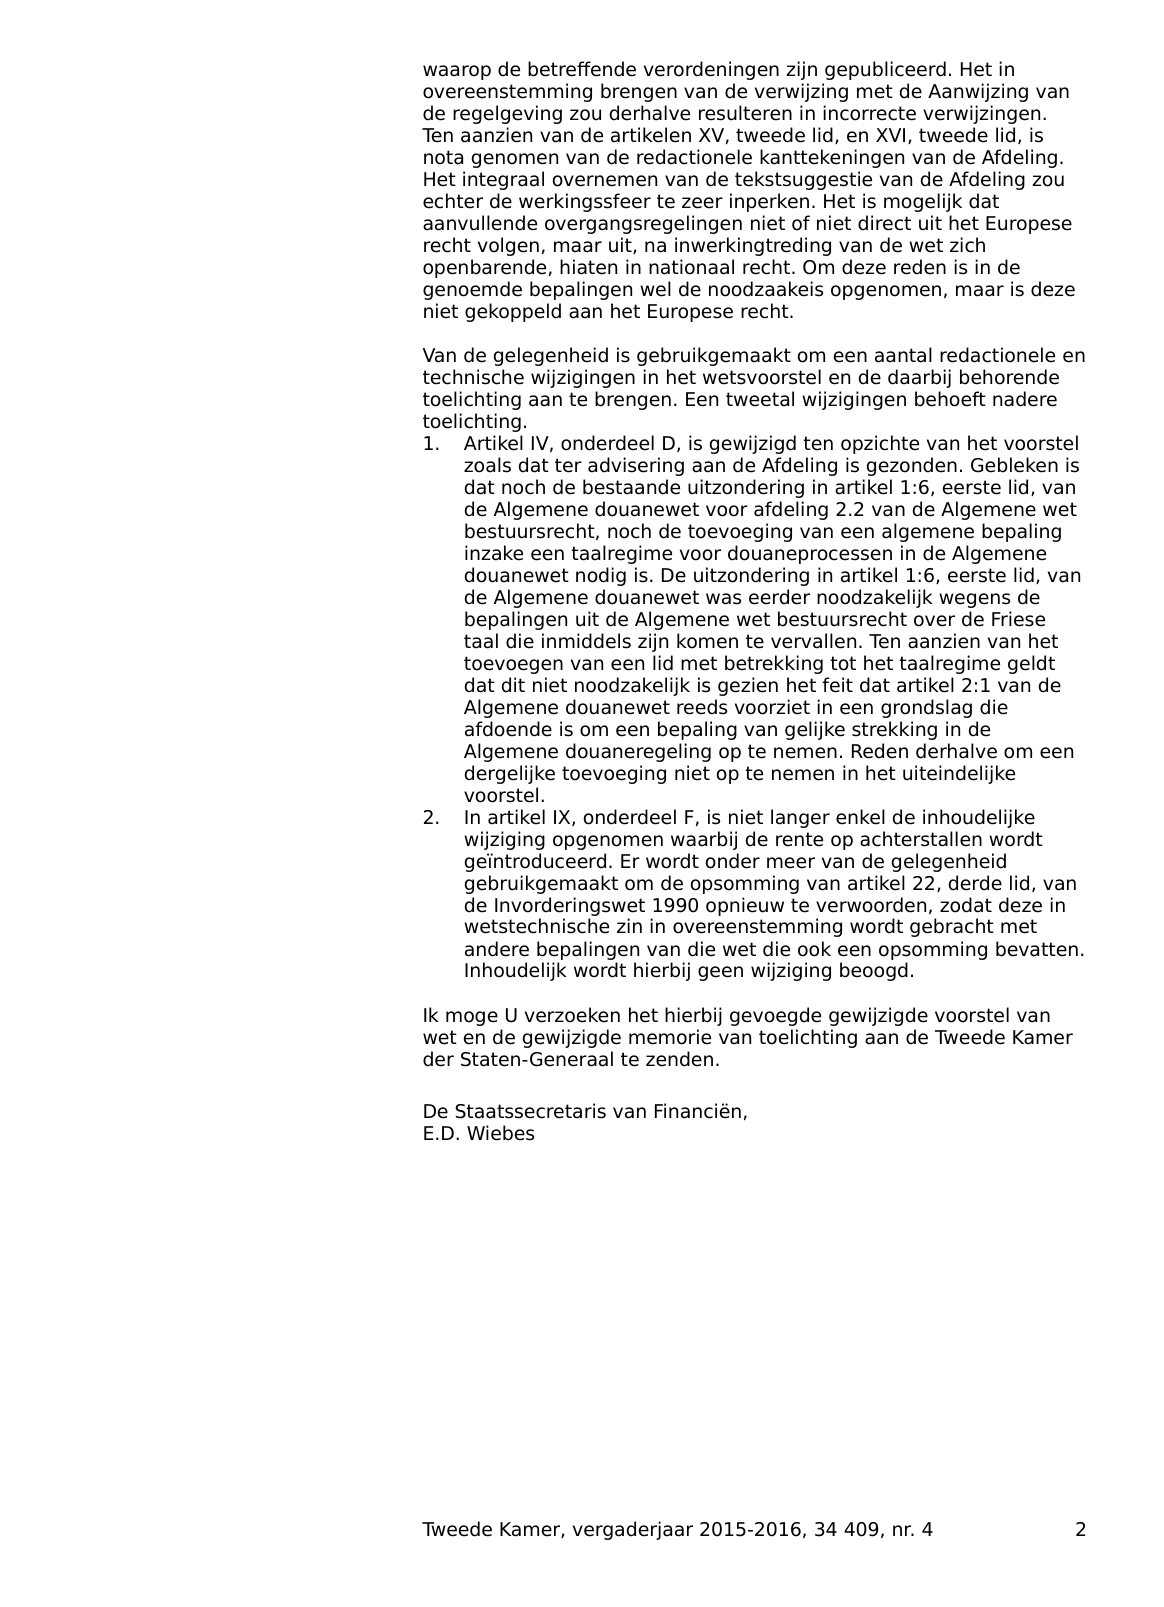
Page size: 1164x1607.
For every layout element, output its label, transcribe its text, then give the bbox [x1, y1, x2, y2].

text Van de gelegenheid is gebruikgemaakt om een aantal redactionele en technische wijzigingen in het wetsvoorstel en de daarbij behorende toelichting aan te brengen. Een tweetal wijzigingen behoeft nadere toelichting. [422, 345, 1087, 433]
text Ik moge U verzoeken het hierbij gevoegde gewijzigde voorstel van wet en de gewijzigde memorie van toelichting aan de Tweede Kamer der Staten-Generaal te zenden. [422, 1004, 1087, 1071]
text Ten aanzien van de artikelen XV, tweede lid, en XVI, tweede lid, is nota genomen van de redactionele kanttekeningen van de Afdeling. Het integraal overnemen van de tekstsuggestie van de Afdeling zou echter de werkingssfeer te zeer inperken. Het is mogelijk dat aanvullende overgangsregelingen niet of niet direct uit het Europese recht volgen, maar uit, na inwerkingtreding van de wet zich openbarende, hiaten in nationaal recht. Om deze reden is in de genoemde bepalingen wel de noodzaakeis opgenomen, maar is deze niet gekoppeld aan het Europese recht. [422, 125, 1087, 323]
text De Staatssecretaris van Financiën, E.D. Wiebes [422, 1101, 1087, 1144]
text waarop de betreffende verordeningen zijn gepubliceerd. Het in overeenstemming brengen van de verwijzing met de Aanwijzing van de regelgeving zou derhalve resulteren in incorrecte verwijzingen. [422, 59, 1087, 125]
text 1. Artikel IV, onderdeel D, is gewijzigd ten opzichte van het voorstel zoals dat ter advisering aan de Afdeling is gezonden. Gebleken is dat noch de bestaande uitzondering in artikel 1:6, eerste lid, van de Algemene douanewet voor afdeling 2.2 van de Algemene wet bestuursrecht, noch de toevoeging van een algemene bepaling inzake een taalregime voor douaneprocessen in de Algemene douanewet nodig is. De uitzondering in artikel 1:6, eerste lid, van de Algemene douanewet was eerder noodzakelijk wegens de bepalingen uit de Algemene wet bestuursrecht over de Friese taal die inmiddels zijn komen te vervallen. Ten aanzien van het toevoegen van een lid met betrekking tot het taalregime geldt dat dit niet noodzakelijk is gezien het feit dat artikel 2:1 van de Algemene douanewet reeds voorziet in een grondslag die afdoende is om een bepaling van gelijke strekking in de Algemene douaneregeling op te nemen. Reden derhalve om een dergelijke toevoeging niet op te nemen in het uiteindelijke voorstel. [422, 433, 1087, 807]
text 2. In artikel IX, onderdeel F, is niet langer enkel de inhoudelijke wijziging opgenomen waarbij de rente op achterstallen wordt geïntroduceerd. Er wordt onder meer van de gelegenheid gebruikgemaakt om de opsomming van artikel 22, derde lid, van de Invorderingswet 1990 opnieuw te verwoorden, zodat deze in wetstechnische zin in overeenstemming wordt gebracht met andere bepalingen van die wet die ook een opsomming bevatten. Inhoudelijk wordt hierbij geen wijziging beoogd. [422, 807, 1087, 982]
